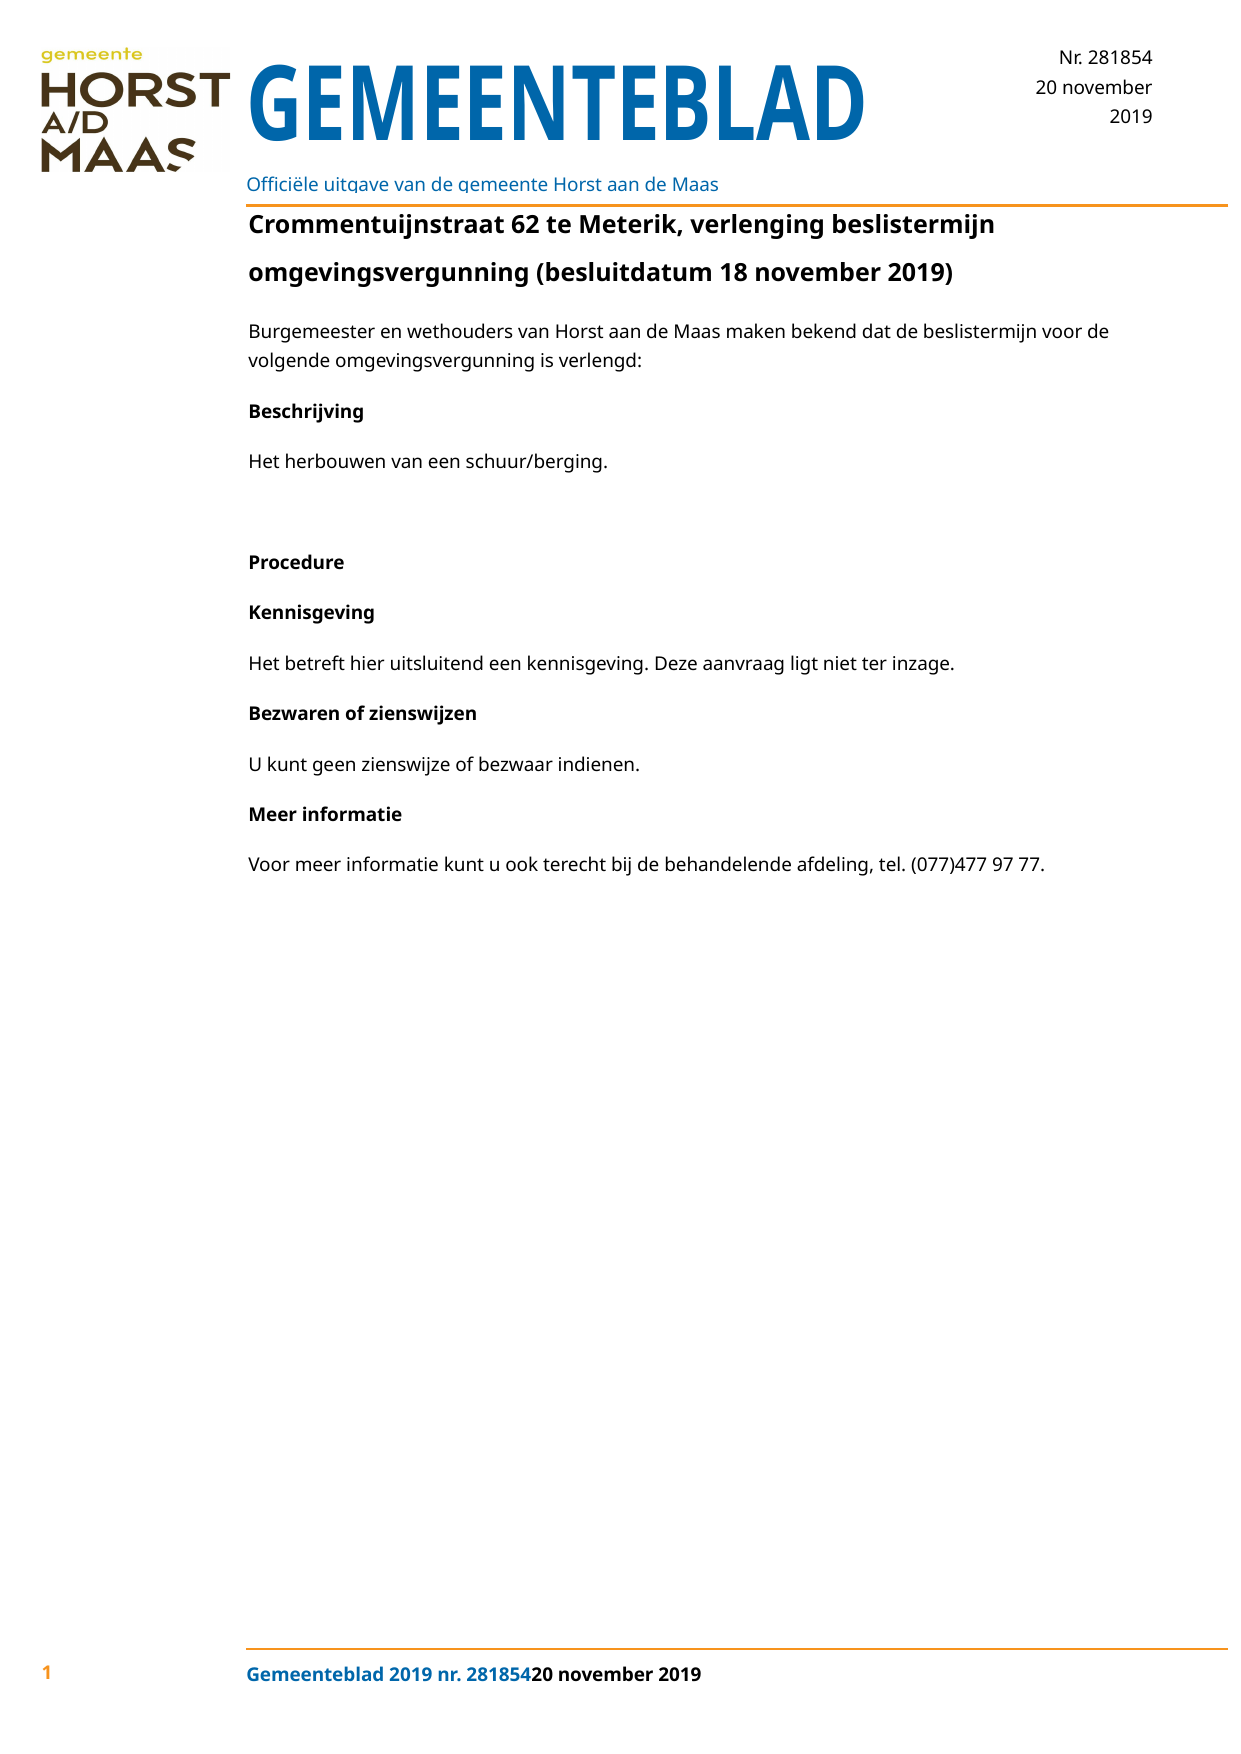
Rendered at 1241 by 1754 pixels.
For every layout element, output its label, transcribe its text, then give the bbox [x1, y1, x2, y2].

text Crommentuijnstraat 62 te Meterik, verlenging beslistermijn omgevingsvergunning (besluitdatum 18 november 2019) [248, 207, 1152, 288]
text Kennisgeving [248, 599, 1152, 625]
text Procedure [248, 549, 1152, 575]
text Meer informatie [248, 801, 1152, 827]
text Bezwaren of zienswijzen [248, 700, 1152, 726]
text Het betreft hier uitsluitend een kennisgeving. Deze aanvraag ligt niet ter inzage. [248, 650, 1152, 676]
text Voor meer informatie kunt u ook terecht bij de behandelende afdeling, tel. (077)477 97 77. [248, 852, 1152, 877]
text Het herbouwen van een schuur/berging. [248, 448, 1152, 474]
picture [41, 47, 231, 172]
text Beschrijving [248, 398, 1152, 424]
text Burgemeester en wethouders van Horst aan de Maas maken bekend dat de beslistermijn voor de volgende omgevingsvergunning is verlengd: [248, 318, 1152, 373]
text U kunt geen zienswijze of bezwaar indienen. [248, 751, 1152, 777]
